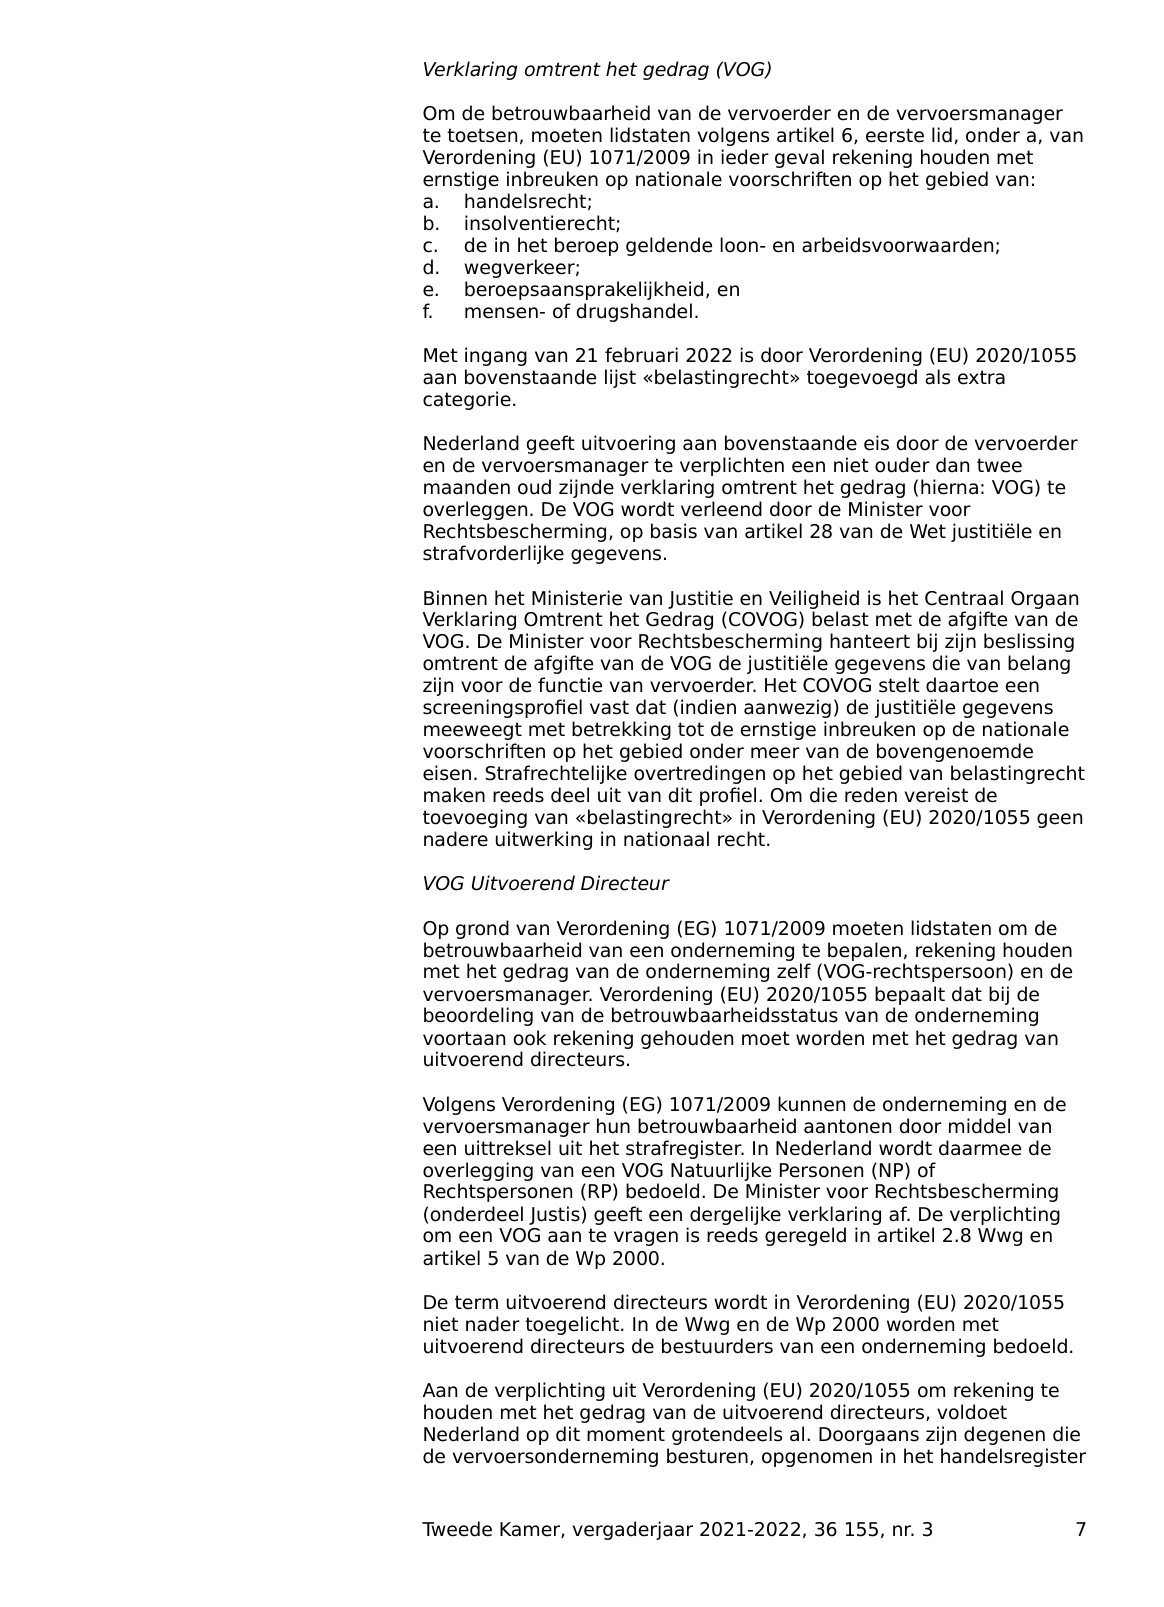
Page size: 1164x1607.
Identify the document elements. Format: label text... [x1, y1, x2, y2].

text Om de betrouwbaarheid van de vervoerder en de vervoersmanager te toetsen, moeten lidstaten volgens artikel 6, eerste lid, onder a, van Verordening (EU) 1071/2009 in ieder geval rekening houden met ernstige inbreuken op nationale voorschriften op het gebied van: [422, 103, 1087, 191]
text b. insolventierecht; [422, 213, 1087, 235]
text f. mensen- of drugshandel. [422, 301, 1087, 323]
text d. wegverkeer; [422, 257, 1087, 279]
text a. handelsrecht; [422, 191, 1087, 213]
text Aan de verplichting uit Verordening (EU) 2020/1055 om rekening te houden met het gedrag van de uitvoerend directeurs, voldoet Nederland op dit moment grotendeels al. Doorgaans zijn degenen die de vervoersonderneming besturen, opgenomen in het handelsregister [422, 1380, 1087, 1468]
text Nederland geeft uitvoering aan bovenstaande eis door de vervoerder en de vervoersmanager te verplichten een niet ouder dan twee maanden oud zijnde verklaring omtrent het gedrag (hierna: VOG) te overleggen. De VOG wordt verleend door de Minister voor Rechtsbescherming, op basis van artikel 28 van de Wet justitiële en strafvorderlijke gegevens. [422, 433, 1087, 565]
subtitle Verklaring omtrent het gedrag (VOG) [422, 59, 1087, 81]
text Met ingang van 21 februari 2022 is door Verordening (EU) 2020/1055 aan bovenstaande lijst «belastingrecht» toegevoegd als extra categorie. [422, 345, 1087, 411]
text De term uitvoerend directeurs wordt in Verordening (EU) 2020/1055 niet nader toegelicht. In de Wwg en de Wp 2000 worden met uitvoerend directeurs de bestuurders van een onderneming bedoeld. [422, 1292, 1087, 1357]
text Volgens Verordening (EG) 1071/2009 kunnen de onderneming en de vervoersmanager hun betrouwbaarheid aantonen door middel van een uittreksel uit het strafregister. In Nederland wordt daarmee de overlegging van een VOG Natuurlijke Personen (NP) of Rechtspersonen (RP) bedoeld. De Minister voor Rechtsbescherming (onderdeel Justis) geeft een dergelijke verklaring af. De verplichting om een VOG aan te vragen is reeds geregeld in artikel 2.8 Wwg en artikel 5 van de Wp 2000. [422, 1093, 1087, 1269]
text c. de in het beroep geldende loon- en arbeidsvoorwaarden; [422, 235, 1087, 257]
text Binnen het Ministerie van Justitie en Veiligheid is het Centraal Orgaan Verklaring Omtrent het Gedrag (COVOG) belast met de afgifte van de VOG. De Minister voor Rechtsbescherming hanteert bij zijn beslissing omtrent de afgifte van de VOG de justitiële gegevens die van belang zijn voor de functie van vervoerder. Het COVOG stelt daartoe een screeningsprofiel vast dat (indien aanwezig) de justitiële gegevens meeweegt met betrekking tot de ernstige inbreuken op de nationale voorschriften op het gebied onder meer van de bovengenoemde eisen. Strafrechtelijke overtredingen op het gebied van belastingrecht maken reeds deel uit van dit profiel. Om die reden vereist de toevoeging van «belastingrecht» in Verordening (EU) 2020/1055 geen nadere uitwerking in nationaal recht. [422, 587, 1087, 851]
text e. beroepsaansprakelijkheid, en [422, 279, 1087, 301]
text Op grond van Verordening (EG) 1071/2009 moeten lidstaten om de betrouwbaarheid van een onderneming te bepalen, rekening houden met het gedrag van de onderneming zelf (VOG-rechtspersoon) en de vervoersmanager. Verordening (EU) 2020/1055 bepaalt dat bij de beoordeling van de betrouwbaarheidsstatus van de onderneming voortaan ook rekening gehouden moet worden met het gedrag van uitvoerend directeurs. [422, 917, 1087, 1071]
subtitle VOG Uitvoerend Directeur [422, 873, 1087, 895]
